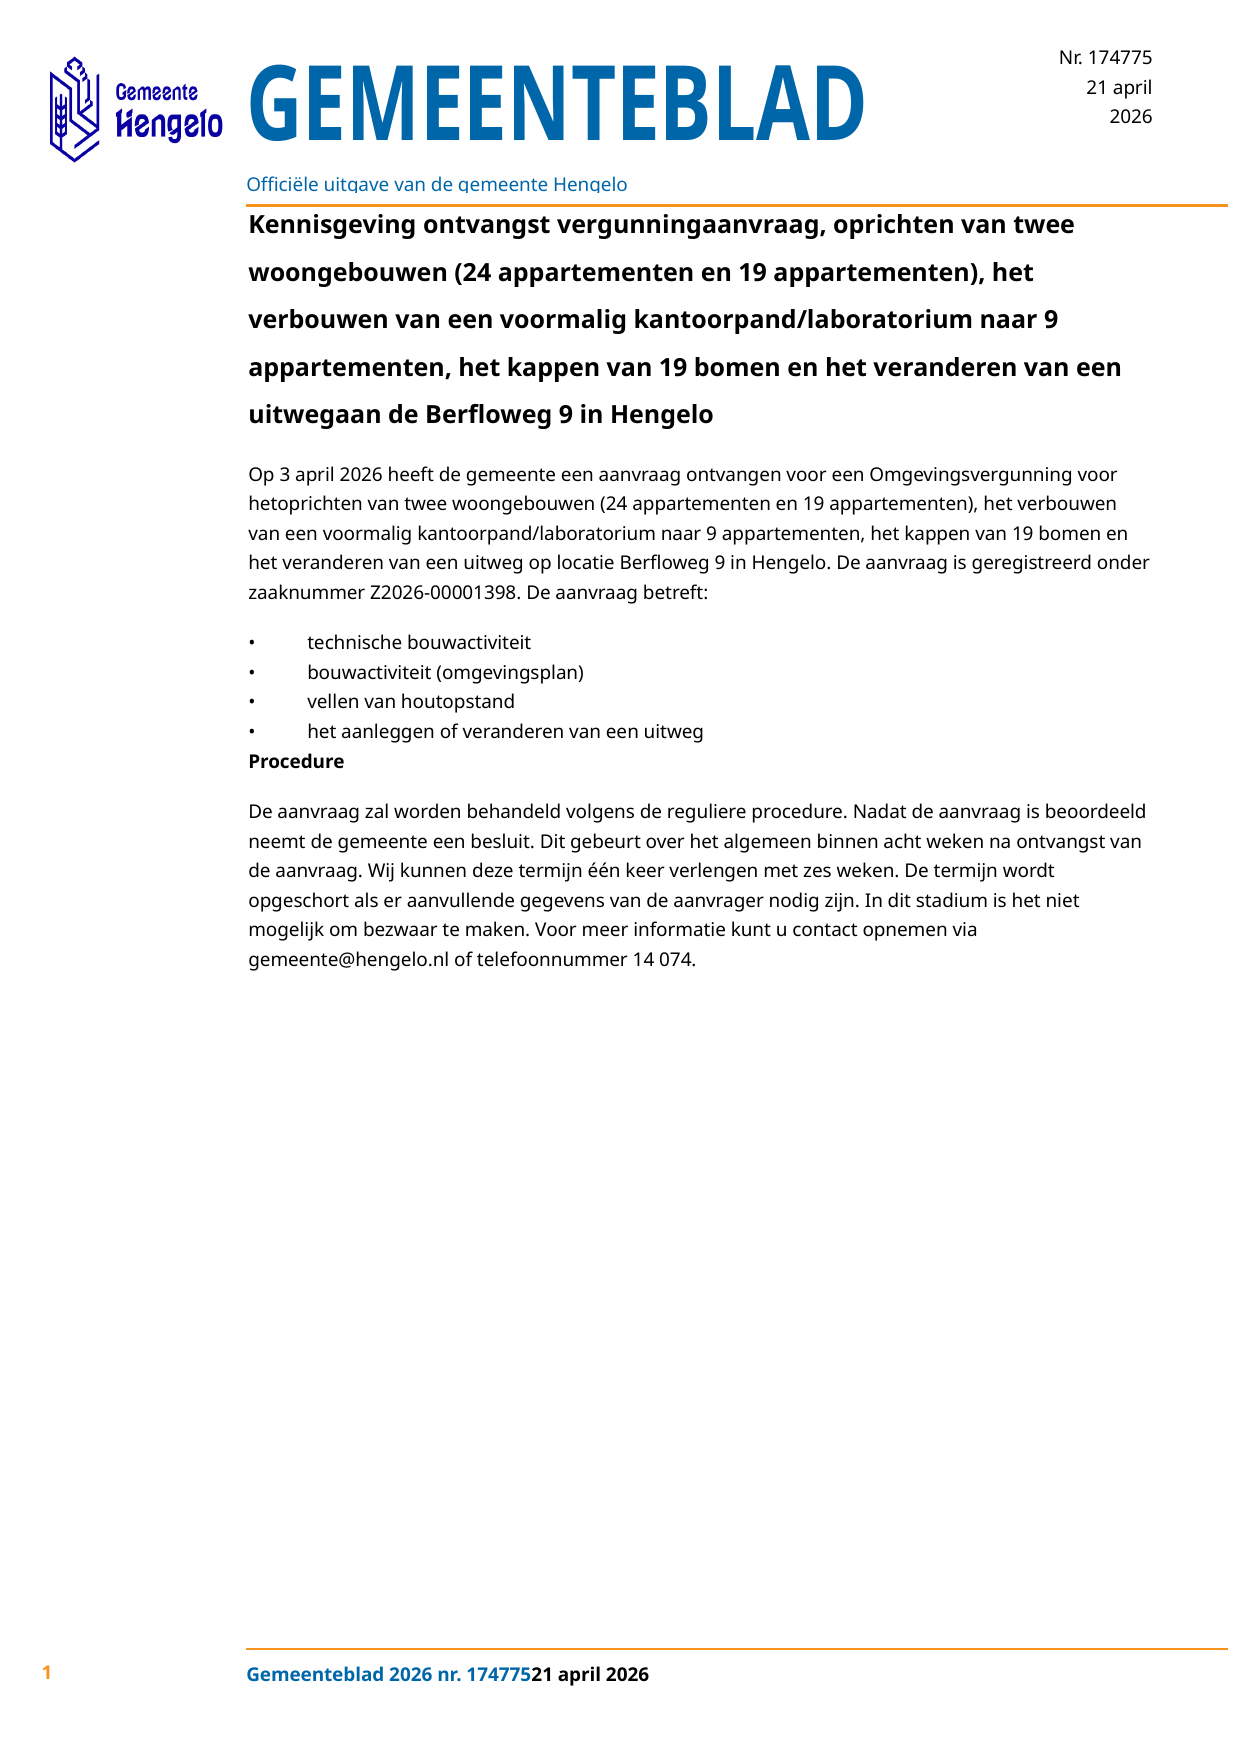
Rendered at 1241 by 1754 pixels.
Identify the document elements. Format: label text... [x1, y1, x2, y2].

text De aanvraag zal worden behandeld volgens de reguliere procedure. Nadat de aanvraag is beoordeeld neemt de gemeente een besluit. Dit gebeurt over het algemeen binnen acht weken na ontvangst van de aanvraag. Wij kunnen deze termijn één keer verlengen met zes weken. De termijn wordt opgeschort als er aanvullende gegevens van de aanvrager nodig zijn. In dit stadium is het niet mogelijk om bezwaar te maken. Voor meer informatie kunt u contact opnemen via gemeente@hengelo.nl of telefoonnummer 14 074. [248, 798, 1152, 972]
list technische bouwactiviteit [248, 629, 1152, 655]
list het aanleggen of veranderen van een uitweg [248, 718, 1152, 744]
picture [41, 47, 231, 172]
list vellen van houtopstand [248, 689, 1152, 714]
text Kennisgeving ontvangst vergunningaanvraag, oprichten van twee woongebouwen (24 appartementen en 19 appartementen), het verbouwen van een voormalig kantoorpand/laboratorium naar 9 appartementen, het kappen van 19 bomen en het veranderen van een uitwegaan de Berfloweg 9 in Hengelo [248, 207, 1152, 431]
list bouwactiviteit (omgevingsplan) [248, 659, 1152, 685]
text Procedure [248, 748, 1152, 773]
text Op 3 april 2026 heeft de gemeente een aanvraag ontvangen voor een Omgevingsvergunning voor hetoprichten van twee woongebouwen (24 appartementen en 19 appartementen), het verbouwen van een voormalig kantoorpand/laboratorium naar 9 appartementen, het kappen van 19 bomen en het veranderen van een uitweg op locatie Berfloweg 9 in Hengelo. De aanvraag is geregistreerd onder zaaknummer Z2026-00001398. De aanvraag betreft: [248, 461, 1152, 605]
